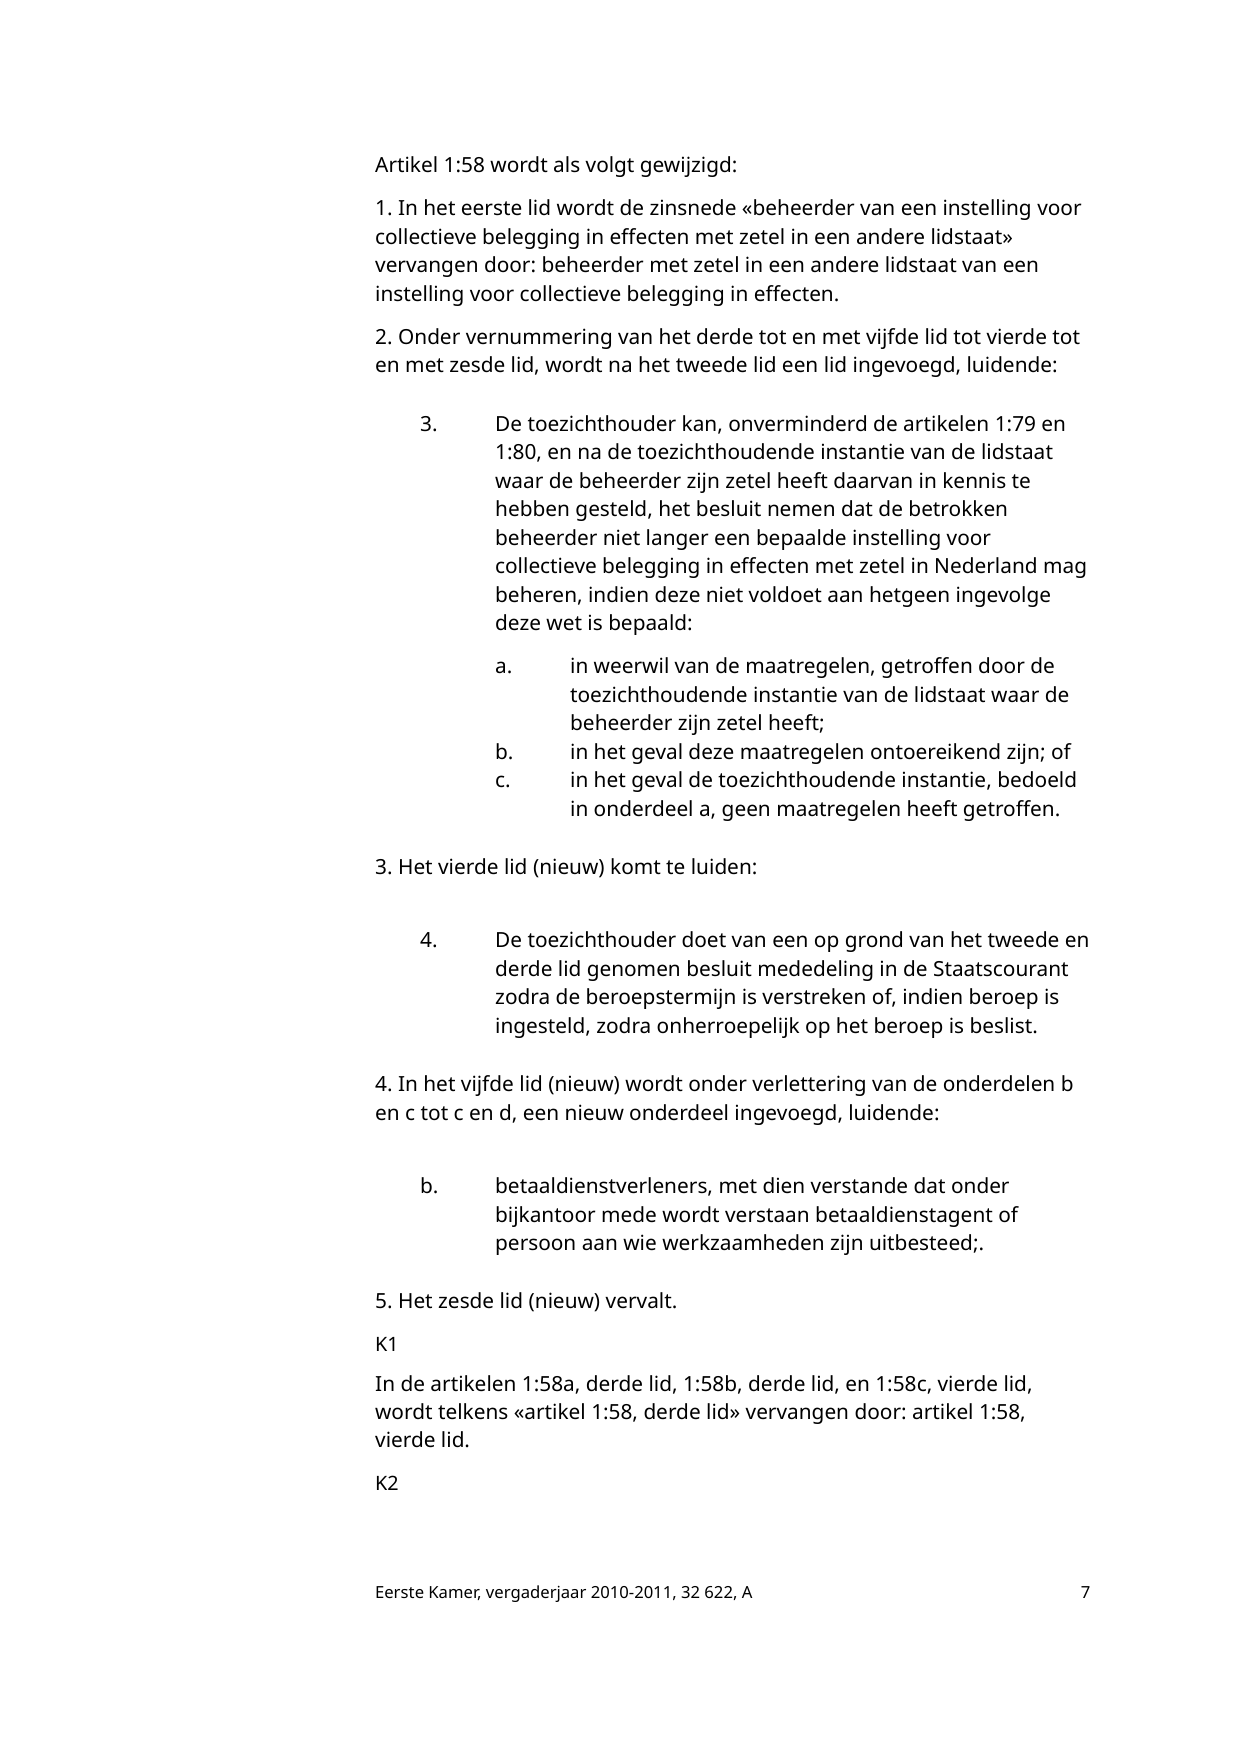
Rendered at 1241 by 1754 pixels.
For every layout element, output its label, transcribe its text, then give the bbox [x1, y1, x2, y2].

list in het geval de toezichthoudende instantie, bedoeld in onderdeel a, geen maatregelen heeft getroffen. [495, 765, 1090, 822]
list De toezichthouder kan, onverminderd de artikelen 1:79 en 1:80, en na de toezichthoudende instantie van de lidstaat waar de beheerder zijn zetel heeft daarvan in kennis te hebben gesteld, het besluit nemen dat de betrokken beheerder niet langer een bepaalde instelling voor collectieve belegging in effecten met zetel in Nederland mag beheren, indien deze niet voldoet aan hetgeen ingevolge deze wet is bepaald: [420, 409, 1090, 637]
text 1. In het eerste lid wordt de zinsnede «beheerder van een instelling voor collectieve belegging in effecten met zetel in een andere lidstaat» vervangen door: beheerder met zetel in een andere lidstaat van een instelling voor collectieve belegging in effecten. [375, 193, 1090, 307]
text 3. Het vierde lid (nieuw) komt te luiden: [375, 852, 1090, 881]
text K2 [375, 1469, 1090, 1496]
text 2. Onder vernummering van het derde tot en met vijfde lid tot vierde tot en met zesde lid, wordt na het tweede lid een lid ingevoegd, luidende: [375, 322, 1090, 379]
text 5. Het zesde lid (nieuw) vervalt. [375, 1287, 1090, 1315]
text In de artikelen 1:58a, derde lid, 1:58b, derde lid, en 1:58c, vierde lid, wordt telkens «artikel 1:58, derde lid» vervangen door: artikel 1:58, vierde lid. [375, 1369, 1090, 1454]
text K1 [375, 1330, 1090, 1357]
list betaaldienstverleners, met dien verstande dat onder bijkantoor mede wordt verstaan betaaldienstagent of persoon aan wie werkzaamheden zijn uitbesteed;. [420, 1171, 1090, 1257]
list De toezichthouder doet van een op grond van het tweede en derde lid genomen besluit mededeling in de Staatscourant zodra de beroepstermijn is verstreken of, indien beroep is ingesteld, zodra onherroepelijk op het beroep is beslist. [420, 926, 1090, 1039]
text Artikel 1:58 wordt als volgt gewijzigd: [375, 150, 1090, 178]
text 4. In het vijfde lid (nieuw) wordt onder verlettering van de onderdelen b en c tot c en d, een nieuw onderdeel ingevoegd, luidende: [375, 1069, 1090, 1126]
list in weerwil van de maatregelen, getroffen door de toezichthoudende instantie van de lidstaat waar de beheerder zijn zetel heeft; [495, 652, 1090, 737]
list in het geval deze maatregelen ontoereikend zijn; of [495, 737, 1090, 765]
